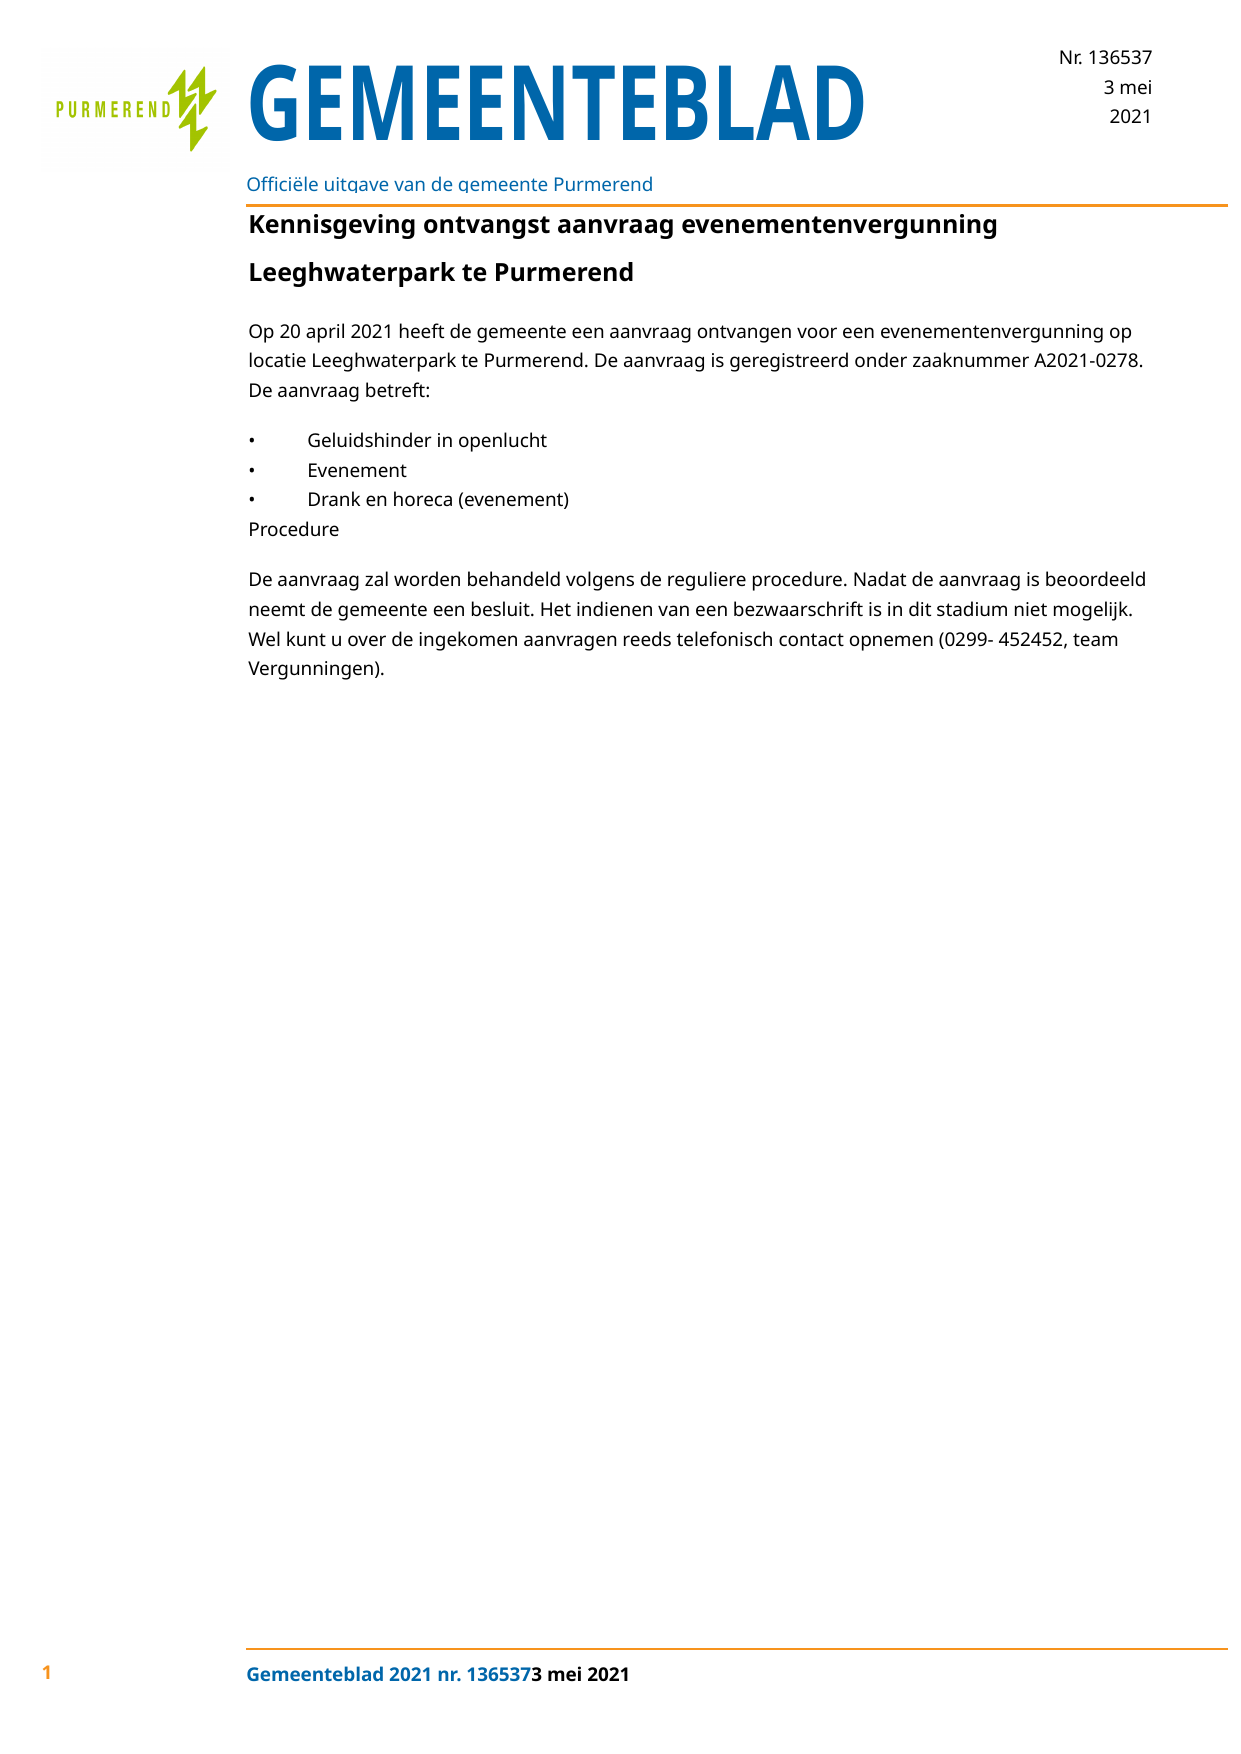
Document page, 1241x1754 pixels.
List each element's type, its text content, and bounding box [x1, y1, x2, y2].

list Drank en horeca (evenement) [248, 487, 1152, 512]
list Geluidshinder in openlucht [248, 427, 1152, 453]
list Evenement [248, 457, 1152, 483]
text Op 20 april 2021 heeft de gemeente een aanvraag ontvangen voor een evenementenvergunning op locatie Leeghwaterpark te Purmerend. De aanvraag is geregistreerd onder zaaknummer A2021-0278. De aanvraag betreft: [248, 318, 1152, 403]
text De aanvraag zal worden behandeld volgens de reguliere procedure. Nadat de aanvraag is beoordeeld neemt de gemeente een besluit. Het indienen van een bezwaarschrift is in dit stadium niet mogelijk. Wel kunt u over de ingekomen aanvragen reeds telefonisch contact opnemen (0299- 452452, team Vergunningen). [248, 567, 1152, 681]
picture [41, 47, 231, 172]
text Procedure [248, 516, 1152, 542]
text Kennisgeving ontvangst aanvraag evenementenvergunning Leeghwaterpark te Purmerend [248, 207, 1152, 288]
